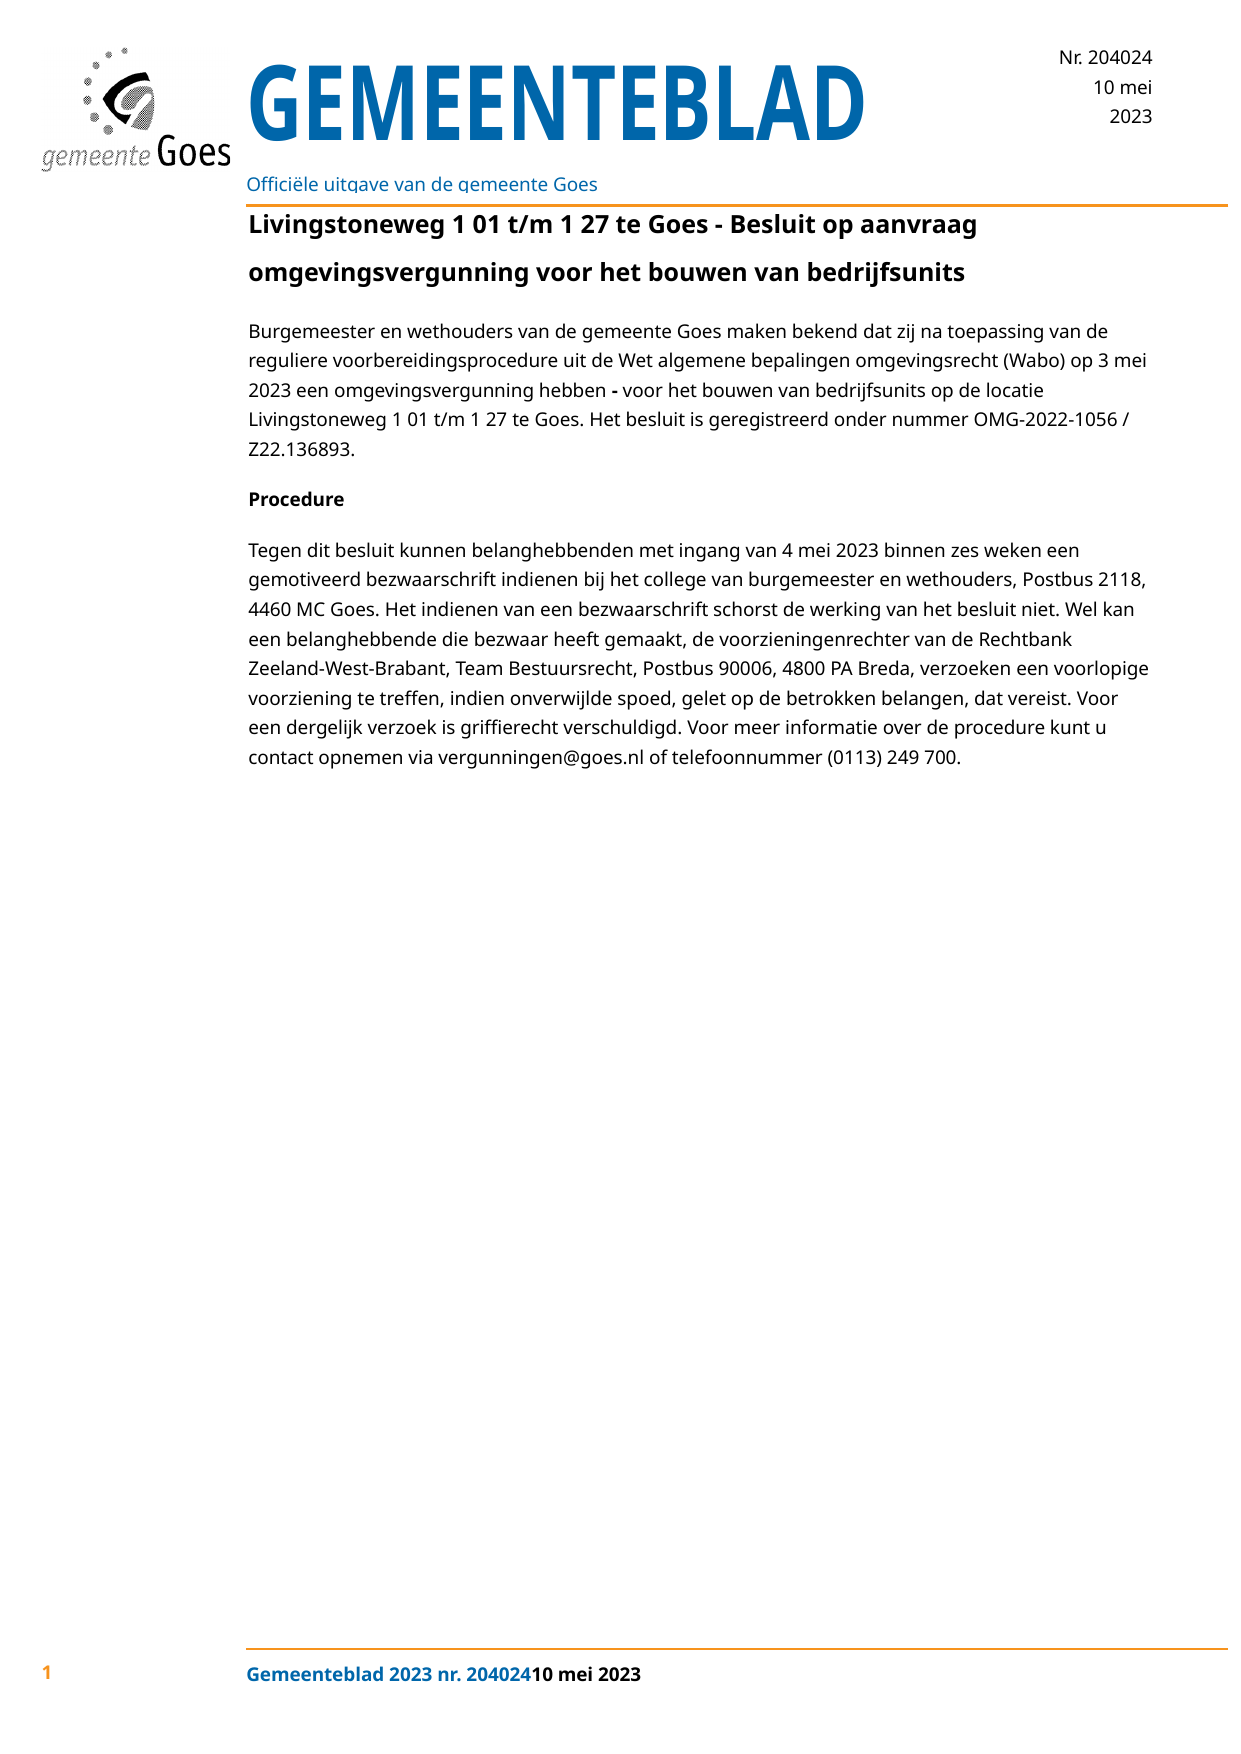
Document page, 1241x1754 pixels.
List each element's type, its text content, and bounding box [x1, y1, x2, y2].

text Burgemeester en wethouders van de gemeente Goes maken bekend dat zij na toepassing van de reguliere voorbereidingsprocedure uit de Wet algemene bepalingen omgevingsrecht (Wabo) op 3 mei 2023 een omgevingsvergunning hebben - voor het bouwen van bedrijfsunits op de locatie Livingstoneweg 1 01 t/m 1 27 te Goes. Het besluit is geregistreerd onder nummer OMG-2022-1056 / Z22.136893. [248, 318, 1152, 462]
text Tegen dit besluit kunnen belanghebbenden met ingang van 4 mei 2023 binnen zes weken een gemotiveerd bezwaarschrift indienen bij het college van burgemeester en wethouders, Postbus 2118, 4460 MC Goes. Het indienen van een bezwaarschrift schorst de werking van het besluit niet. Wel kan een belanghebbende die bezwaar heeft gemaakt, de voorzieningenrechter van de Rechtbank Zeeland-West-Brabant, Team Bestuursrecht, Postbus 90006, 4800 PA Breda, verzoeken een voorlopige voorziening te treffen, indien onverwijlde spoed, gelet op de betrokken belangen, dat vereist. Voor een dergelijk verzoek is griffierecht verschuldigd. Voor meer informatie over de procedure kunt u contact opnemen via vergunningen@goes.nl of telefoonnummer (0113) 249 700. [248, 537, 1152, 770]
text Livingstoneweg 1 01 t/m 1 27 te Goes - Besluit op aanvraag omgevingsvergunning voor het bouwen van bedrijfsunits [248, 207, 1152, 288]
text Procedure [248, 487, 1152, 512]
picture [41, 47, 231, 172]
